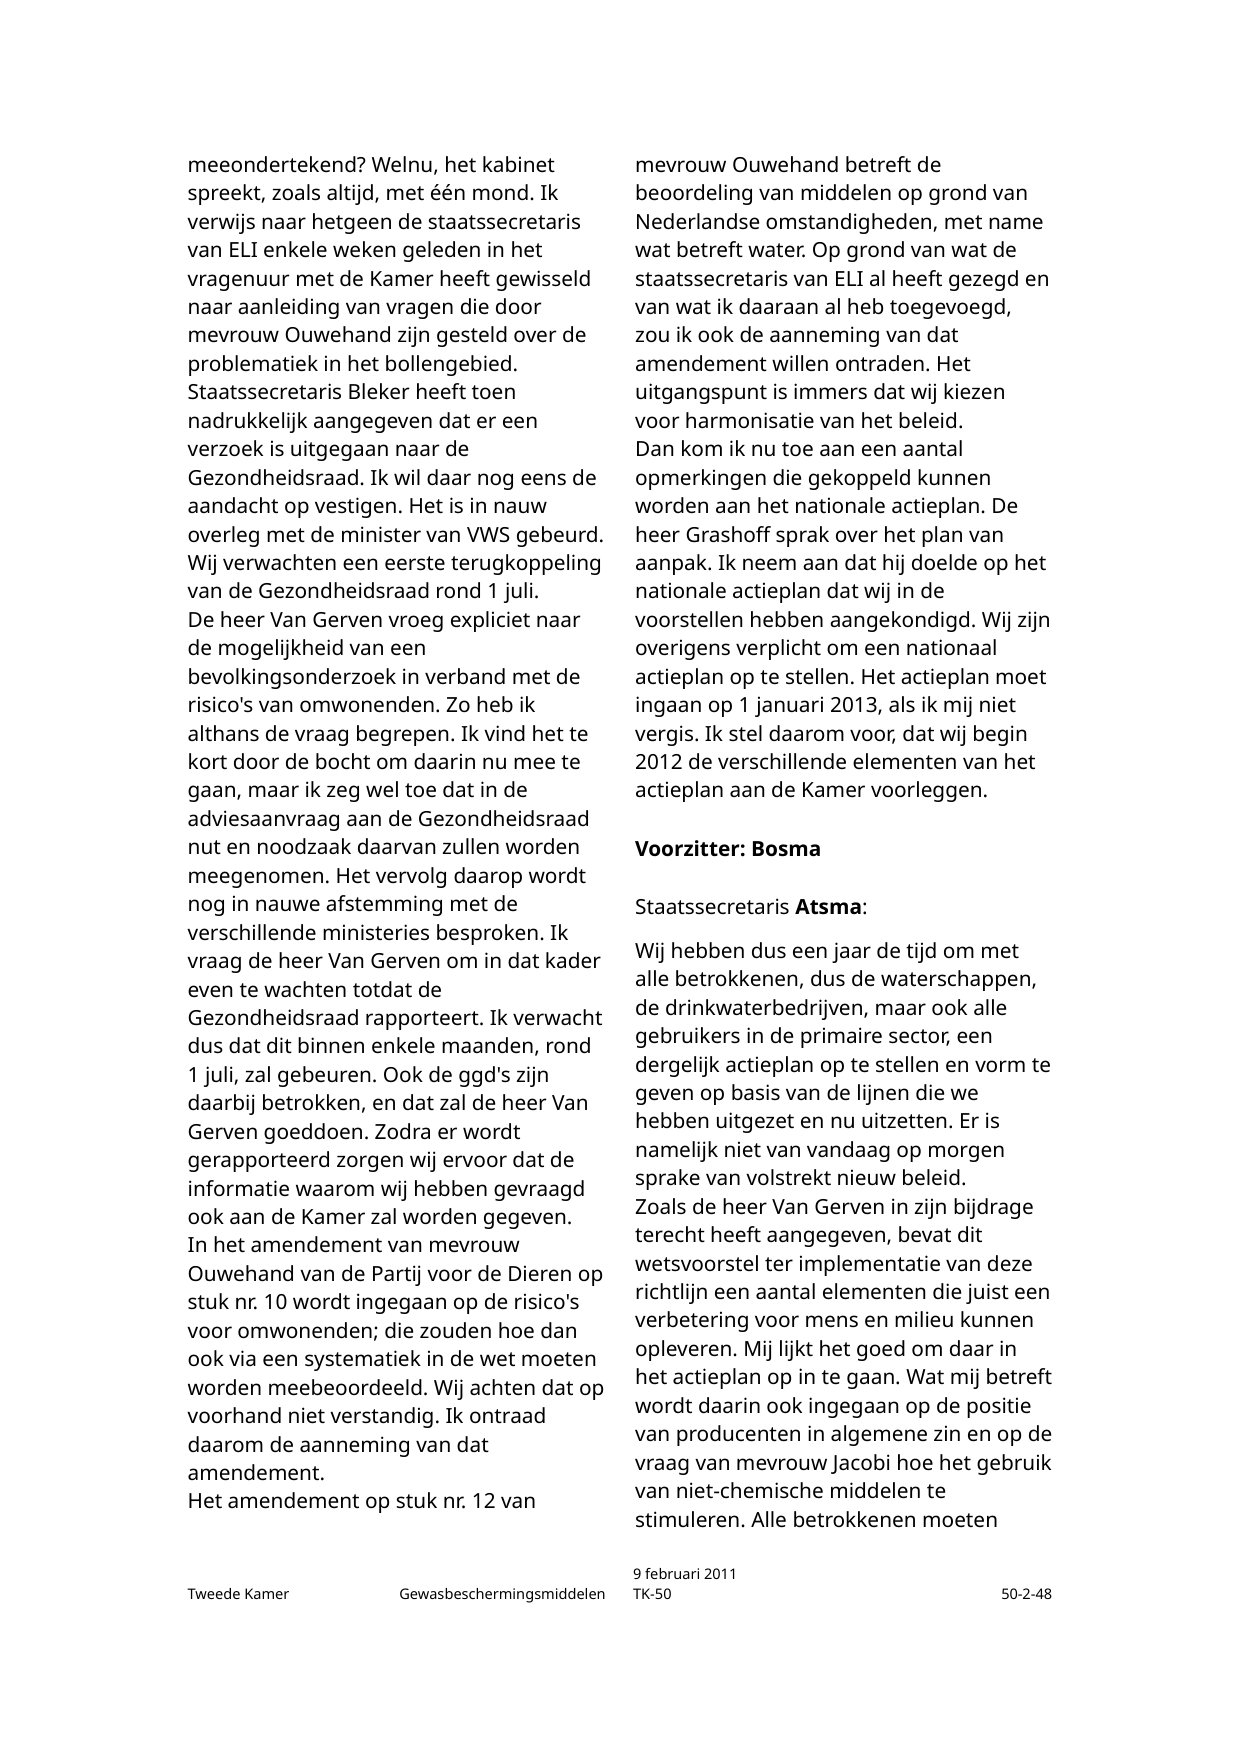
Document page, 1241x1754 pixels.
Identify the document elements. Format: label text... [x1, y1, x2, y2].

text De heer Van Gerven vroeg expliciet naar de mogelijkheid van een bevolkingsonderzoek in verband met de risico's van omwonenden. Zo heb ik althans de vraag begrepen. Ik vind het te kort door de bocht om daarin nu mee te gaan, maar ik zeg wel toe dat in de adviesaanvraag aan de Gezondheidsraad nut en noodzaak daarvan zullen worden meegenomen. Het vervolg daarop wordt nog in nauwe afstemming met de verschillende ministeries besproken. Ik vraag de heer Van Gerven om in dat kader even te wachten totdat de Gezondheidsraad rapporteert. Ik verwacht dus dat dit binnen enkele maanden, rond 1 juli, zal gebeuren. Ook de ggd's zijn daarbij betrokken, en dat zal de heer Van Gerven goeddoen. Zodra er wordt gerapporteerd zorgen wij ervoor dat de informatie waarom wij hebben gevraagd ook aan de Kamer zal worden gegeven. [187, 605, 605, 1231]
text Staatssecretaris Atsma: [635, 892, 1053, 921]
text mevrouw Ouwehand betreft de beoordeling van middelen op grond van Nederlandse omstandigheden, met name wat betreft water. Op grond van wat de staatssecretaris van ELI al heeft gezegd en van wat ik daaraan al heb toegevoegd, zou ik ook de aanneming van dat amendement willen ontraden. Het uitgangspunt is immers dat wij kiezen voor harmonisatie van het beleid. [635, 150, 1053, 434]
text Wij hebben dus een jaar de tijd om met alle betrokkenen, dus de waterschappen, de drinkwaterbedrijven, maar ook alle gebruikers in de primaire sector, een dergelijk actieplan op te stellen en vorm te geven op basis van de lijnen die we hebben uitgezet en nu uitzetten. Er is namelijk niet van vandaag op morgen sprake van volstrekt nieuw beleid. [635, 936, 1053, 1192]
text Zoals de heer Van Gerven in zijn bijdrage terecht heeft aangegeven, bevat dit wetsvoorstel ter implementatie van deze richtlijn een aantal elementen die juist een verbetering voor mens en milieu kunnen opleveren. Mij lijkt het goed om daar in het actieplan op in te gaan. Wat mij betreft wordt daarin ook ingegaan op de positie van producenten in algemene zin en op de vraag van mevrouw Jacobi hoe het gebruik van niet-chemische middelen te stimuleren. Alle betrokkenen moeten [635, 1192, 1053, 1533]
text Voorzitter: Bosma [635, 834, 1053, 862]
text meeondertekend? Welnu, het kabinet spreekt, zoals altijd, met één mond. Ik verwijs naar hetgeen de staatssecretaris van ELI enkele weken geleden in het vragenuur met de Kamer heeft gewisseld naar aanleiding van vragen die door mevrouw Ouwehand zijn gesteld over de problematiek in het bollengebied. Staatssecretaris Bleker heeft toen nadrukkelijk aangegeven dat er een verzoek is uitgegaan naar de Gezondheidsraad. Ik wil daar nog eens de aandacht op vestigen. Het is in nauw overleg met de minister van VWS gebeurd. Wij verwachten een eerste terugkoppeling van de Gezondheidsraad rond 1 juli. [187, 150, 605, 605]
text In het amendement van mevrouw Ouwehand van de Partij voor de Dieren op stuk nr. 10 wordt ingegaan op de risico's voor omwonenden; die zouden hoe dan ook via een systematiek in de wet moeten worden meebeoordeeld. Wij achten dat op voorhand niet verstandig. Ik ontraad daarom de aanneming van dat amendement. [187, 1231, 605, 1487]
text Het amendement op stuk nr. 12 van [187, 1487, 605, 1515]
text Dan kom ik nu toe aan een aantal opmerkingen die gekoppeld kunnen worden aan het nationale actieplan. De heer Grashoff sprak over het plan van aanpak. Ik neem aan dat hij doelde op het nationale actieplan dat wij in de voorstellen hebben aangekondigd. Wij zijn overigens verplicht om een nationaal actieplan op te stellen. Het actieplan moet ingaan op 1 januari 2013, als ik mij niet vergis. Ik stel daarom voor, dat wij begin 2012 de verschillende elementen van het actieplan aan de Kamer voorleggen. [635, 434, 1053, 804]
